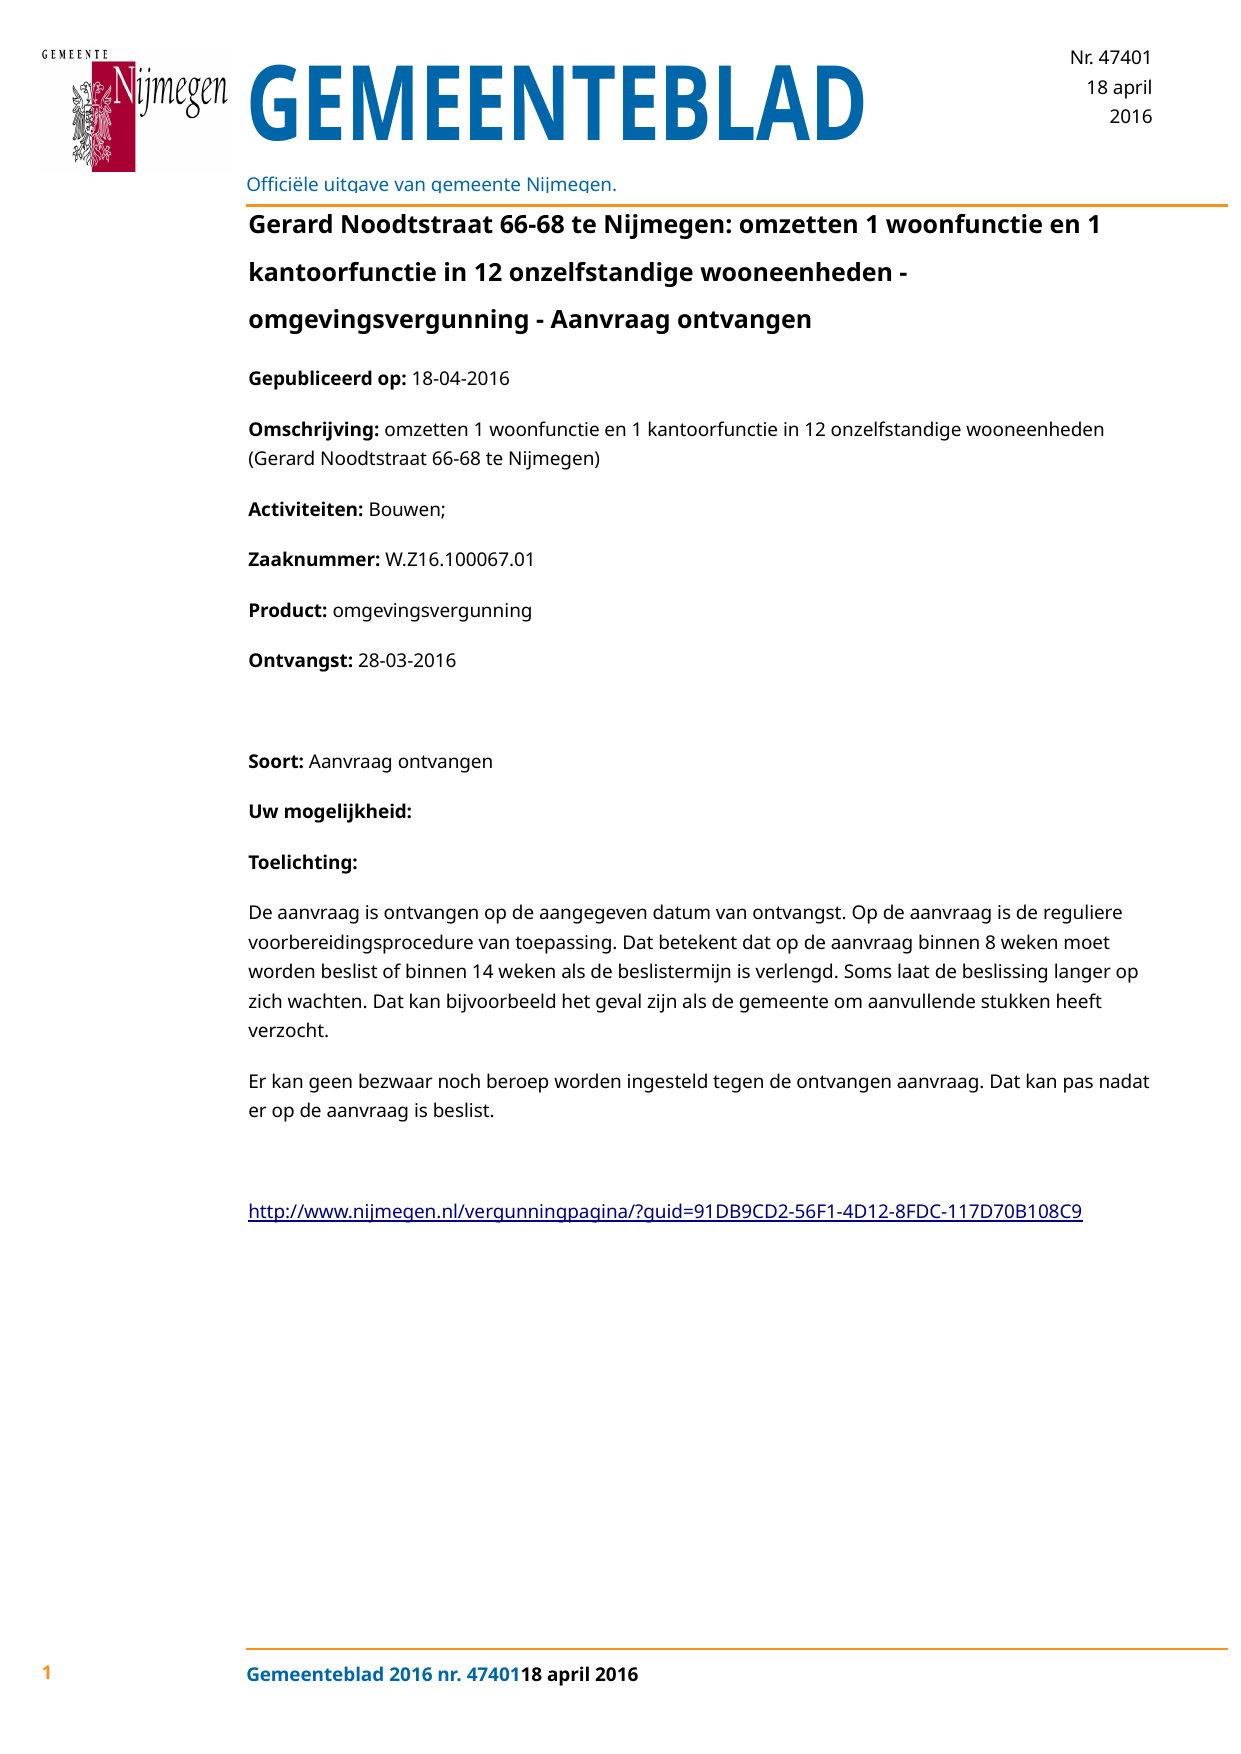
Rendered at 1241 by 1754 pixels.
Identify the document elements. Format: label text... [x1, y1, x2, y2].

text Product: omgevingsvergunning [248, 597, 1152, 622]
text Toelichting: [248, 849, 1152, 874]
text Soort: Aanvraag ontvangen [248, 748, 1152, 774]
text De aanvraag is ontvangen op de aangegeven datum van ontvangst. Op de aanvraag is de reguliere voorbereidingsprocedure van toepassing. Dat betekent dat op de aanvraag binnen 8 weken moet worden beslist of binnen 14 weken als de beslistermijn is verlengd. Soms laat de beslissing langer op zich wachten. Dat kan bijvoorbeeld het geval zijn als de gemeente om aanvullende stukken heeft verzocht. [248, 899, 1152, 1043]
text Uw mogelijkheid: [248, 798, 1152, 824]
text http://www.nijmegen.nl/vergunningpagina/?guid=91DB9CD2-56F1-4D12-8FDC-117D70B108C9 [248, 1198, 1152, 1224]
text Omschrijving: omzetten 1 woonfunctie en 1 kantoorfunctie in 12 onzelfstandige wooneenheden (Gerard Noodtstraat 66-68 te Nijmegen) [248, 416, 1152, 471]
text Ontvangst: 28-03-2016 [248, 647, 1152, 673]
picture [41, 47, 231, 172]
text Gepubliceerd op: 18-04-2016 [248, 366, 1152, 391]
text Zaaknummer: W.Z16.100067.01 [248, 546, 1152, 572]
text Gerard Noodtstraat 66-68 te Nijmegen: omzetten 1 woonfunctie en 1 kantoorfunctie in 12 onzelfstandige wooneenheden - omgevingsvergunning - Aanvraag ontvangen [248, 207, 1152, 336]
text Er kan geen bezwaar noch beroep worden ingesteld tegen de ontvangen aanvraag. Dat kan pas nadat er op de aanvraag is beslist. [248, 1068, 1152, 1123]
text Activiteiten: Bouwen; [248, 496, 1152, 522]
